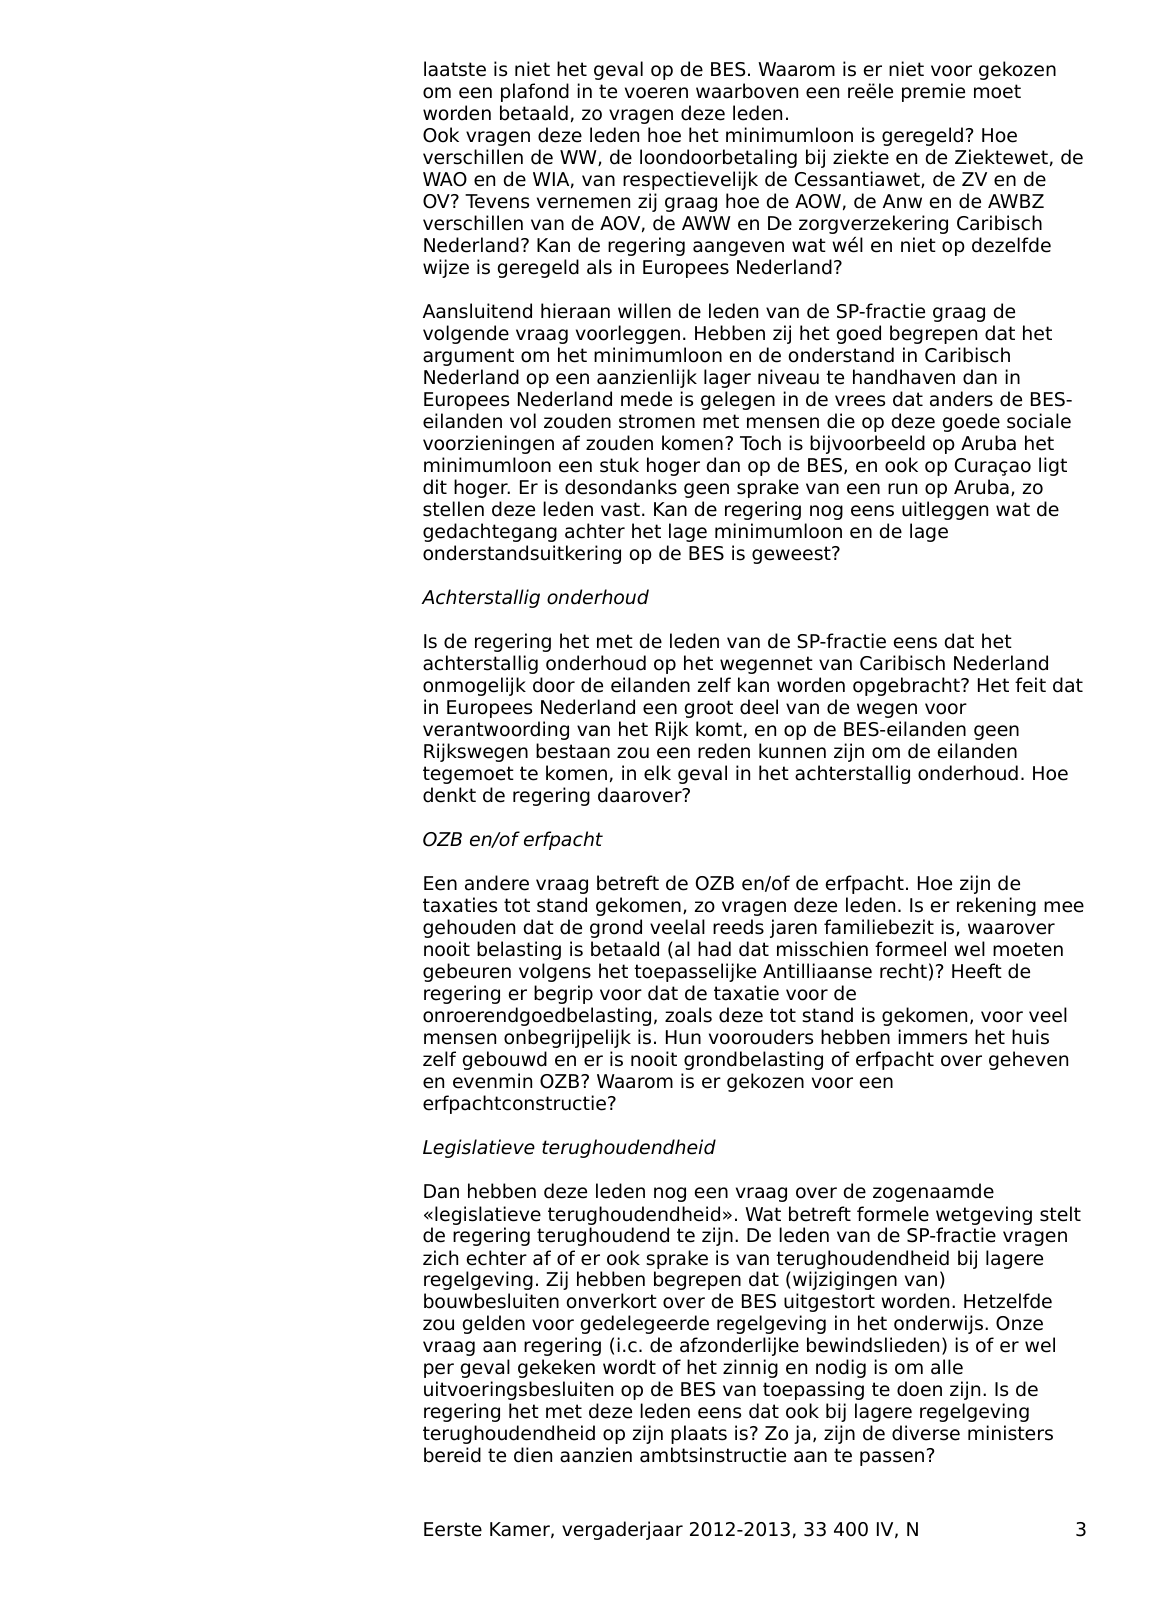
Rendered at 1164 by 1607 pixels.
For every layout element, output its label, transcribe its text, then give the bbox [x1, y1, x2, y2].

subtitle Achterstallig onderhoud [422, 587, 1087, 609]
text Is de regering het met de leden van de SP-fractie eens dat het achterstallig onderhoud op het wegennet van Caribisch Nederland onmogelijk door de eilanden zelf kan worden opgebracht? Het feit dat in Europees Nederland een groot deel van de wegen voor verantwoording van het Rijk komt, en op de BES-eilanden geen Rijkswegen bestaan zou een reden kunnen zijn om de eilanden tegemoet te komen, in elk geval in het achterstallig onderhoud. Hoe denkt de regering daarover? [422, 631, 1087, 807]
subtitle OZB en/of erfpacht [422, 829, 1087, 851]
text laatste is niet het geval op de BES. Waarom is er niet voor gekozen om een plafond in te voeren waarboven een reële premie moet worden betaald, zo vragen deze leden. [422, 59, 1087, 125]
text Dan hebben deze leden nog een vraag over de zogenaamde «legislatieve terughoudendheid». Wat betreft formele wetgeving stelt de regering terughoudend te zijn. De leden van de SP-fractie vragen zich echter af of er ook sprake is van terughoudendheid bij lagere regelgeving. Zij hebben begrepen dat (wijzigingen van) bouwbesluiten onverkort over de BES uitgestort worden. Hetzelfde zou gelden voor gedelegeerde regelgeving in het onderwijs. Onze vraag aan regering (i.c. de afzonderlijke bewindslieden) is of er wel per geval gekeken wordt of het zinnig en nodig is om alle uitvoeringsbesluiten op de BES van toepassing te doen zijn. Is de regering het met deze leden eens dat ook bij lagere regelgeving terughoudendheid op zijn plaats is? Zo ja, zijn de diverse ministers bereid te dien aanzien ambtsinstructie aan te passen? [422, 1181, 1087, 1467]
text Een andere vraag betreft de OZB en/of de erfpacht. Hoe zijn de taxaties tot stand gekomen, zo vragen deze leden. Is er rekening mee gehouden dat de grond veelal reeds jaren familiebezit is, waarover nooit belasting is betaald (al had dat misschien formeel wel moeten gebeuren volgens het toepasselijke Antilliaanse recht)? Heeft de regering er begrip voor dat de taxatie voor de onroerendgoedbelasting, zoals deze tot stand is gekomen, voor veel mensen onbegrijpelijk is. Hun voorouders hebben immers het huis zelf gebouwd en er is nooit grondbelasting of erfpacht over geheven en evenmin OZB? Waarom is er gekozen voor een erfpachtconstructie? [422, 873, 1087, 1115]
text Aansluitend hieraan willen de leden van de SP-fractie graag de volgende vraag voorleggen. Hebben zij het goed begrepen dat het argument om het minimumloon en de onderstand in Caribisch Nederland op een aanzienlijk lager niveau te handhaven dan in Europees Nederland mede is gelegen in de vrees dat anders de BES-eilanden vol zouden stromen met mensen die op deze goede sociale voorzieningen af zouden komen? Toch is bijvoorbeeld op Aruba het minimumloon een stuk hoger dan op de BES, en ook op Curaçao ligt dit hoger. Er is desondanks geen sprake van een run op Aruba, zo stellen deze leden vast. Kan de regering nog eens uitleggen wat de gedachtegang achter het lage minimumloon en de lage onderstandsuitkering op de BES is geweest? [422, 301, 1087, 565]
text Ook vragen deze leden hoe het minimumloon is geregeld? Hoe verschillen de WW, de loondoorbetaling bij ziekte en de Ziektewet, de WAO en de WIA, van respectievelijk de Cessantiawet, de ZV en de OV? Tevens vernemen zij graag hoe de AOW, de Anw en de AWBZ verschillen van de AOV, de AWW en De zorgverzekering Caribisch Nederland? Kan de regering aangeven wat wél en niet op dezelfde wijze is geregeld als in Europees Nederland? [422, 125, 1087, 279]
subtitle Legislatieve terughoudendheid [422, 1137, 1087, 1159]
